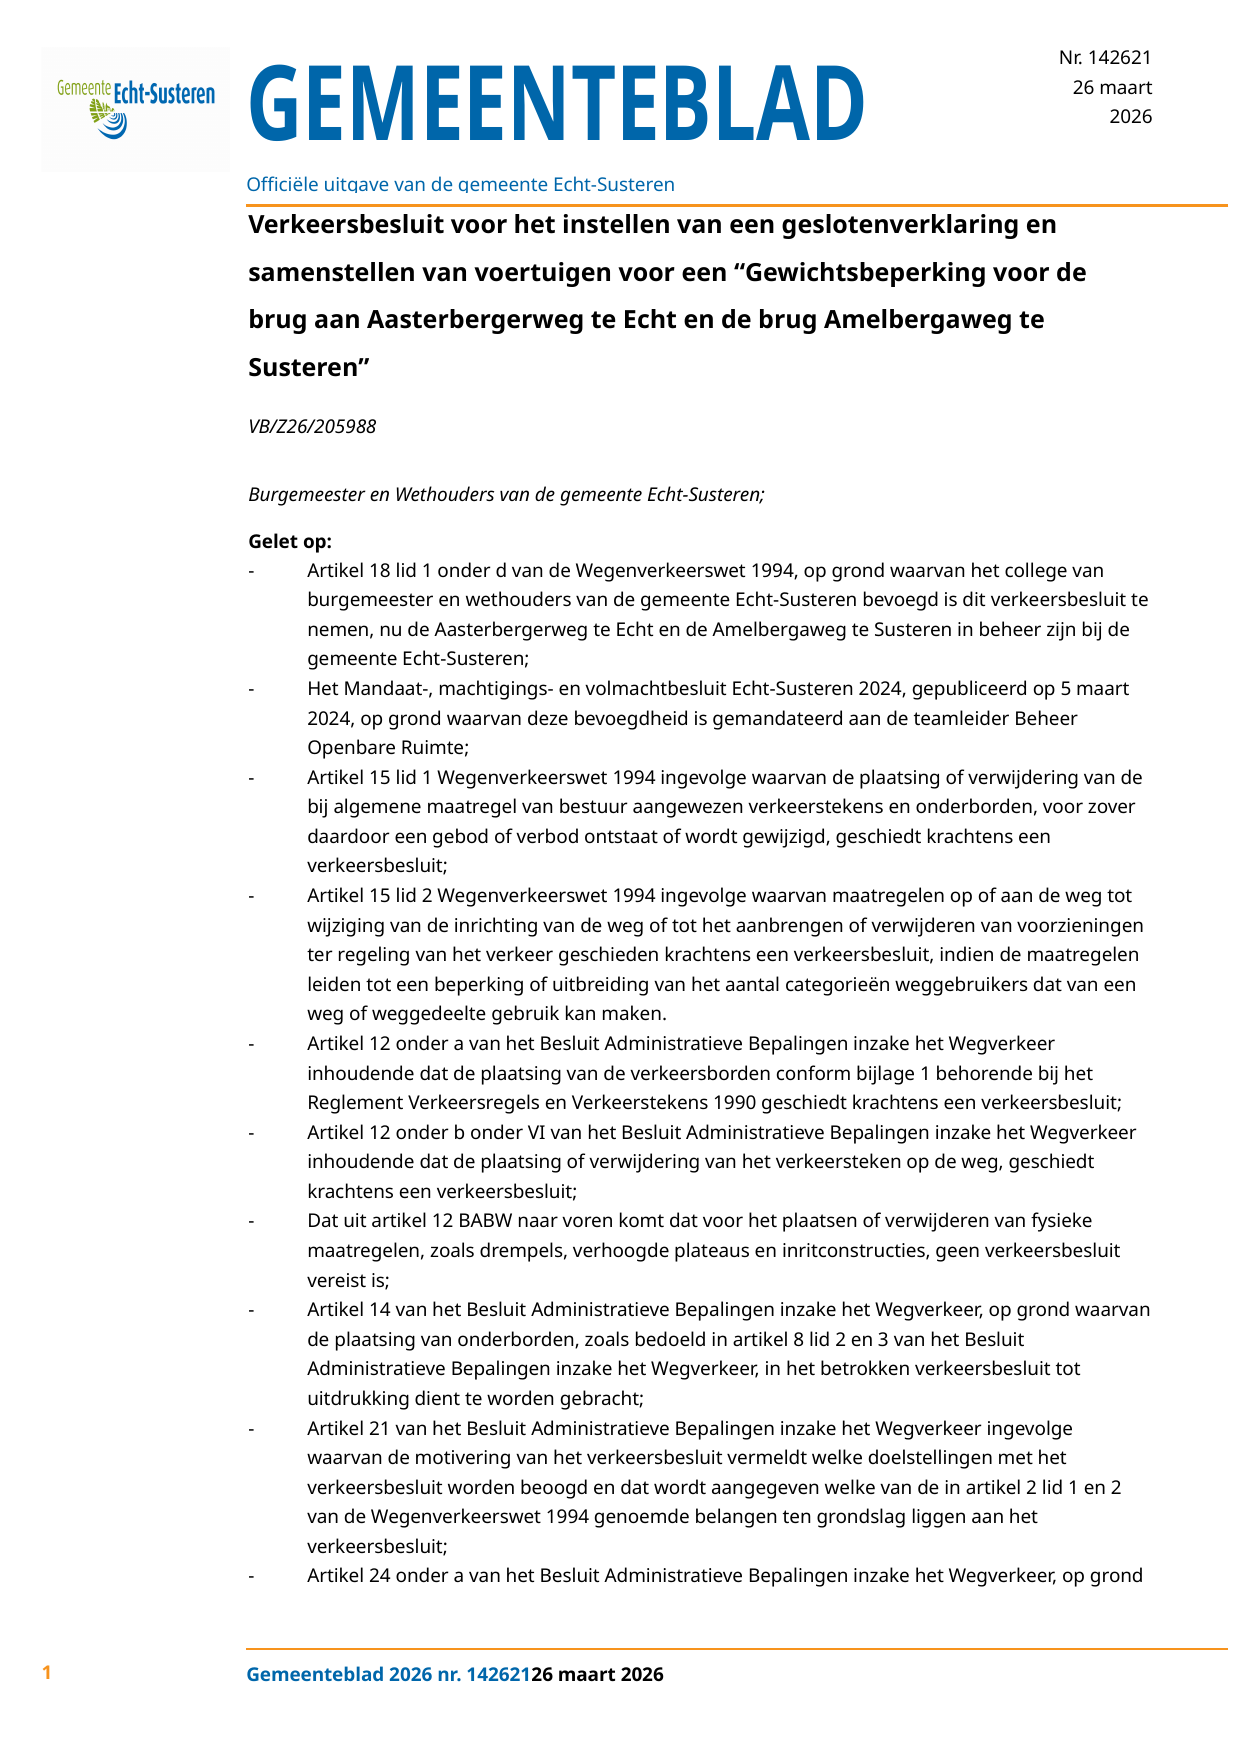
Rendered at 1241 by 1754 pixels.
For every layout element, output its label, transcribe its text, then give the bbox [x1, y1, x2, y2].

list Artikel 18 lid 1 onder d van de Wegenverkeerswet 1994, op grond waarvan het college van burgemeester en wethouders van de gemeente Echt-Susteren bevoegd is dit verkeersbesluit te nemen, nu de Aasterbergerweg te Echt en de Amelbergaweg te Susteren in beheer zijn bij de gemeente Echt-Susteren; [248, 557, 1152, 671]
list Artikel 12 onder a van het Besluit Administratieve Bepalingen inzake het Wegverkeer inhoudende dat de plaatsing van de verkeersborden conform bijlage 1 behorende bij het Reglement Verkeersregels en Verkeerstekens 1990 geschiedt krachtens een verkeersbesluit; [248, 1030, 1152, 1115]
text VB/Z26/205988 [248, 413, 1152, 439]
list Artikel 21 van het Besluit Administratieve Bepalingen inzake het Wegverkeer ingevolge waarvan de motivering van het verkeersbesluit vermeldt welke doelstellingen met het verkeersbesluit worden beoogd en dat wordt aangegeven welke van de in artikel 2 lid 1 en 2 van de Wegenverkeerswet 1994 genoemde belangen ten grondslag liggen aan het verkeersbesluit; [248, 1415, 1152, 1559]
list Artikel 24 onder a van het Besluit Administratieve Bepalingen inzake het Wegverkeer, op grond [248, 1563, 1152, 1588]
picture [41, 47, 231, 172]
list Artikel 14 van het Besluit Administratieve Bepalingen inzake het Wegverkeer, op grond waarvan de plaatsing van onderborden, zoals bedoeld in artikel 8 lid 2 en 3 van het Besluit Administratieve Bepalingen inzake het Wegverkeer, in het betrokken verkeersbesluit tot uitdrukking dient te worden gebracht; [248, 1296, 1152, 1411]
list Artikel 15 lid 2 Wegenverkeerswet 1994 ingevolge waarvan maatregelen op of aan de weg tot wijziging van de inrichting van de weg of tot het aanbrengen of verwijderen van voorzieningen ter regeling van het verkeer geschieden krachtens een verkeersbesluit, indien de maatregelen leiden tot een beperking of uitbreiding van het aantal categorieën weggebruikers dat van een weg of weggedeelte gebruik kan maken. [248, 882, 1152, 1026]
list Artikel 12 onder b onder VI van het Besluit Administratieve Bepalingen inzake het Wegverkeer inhoudende dat de plaatsing of verwijdering van het verkeersteken op de weg, geschiedt krachtens een verkeersbesluit; [248, 1119, 1152, 1204]
text Burgemeester en Wethouders van de gemeente Echt-Susteren; [248, 481, 1152, 507]
list Artikel 15 lid 1 Wegenverkeerswet 1994 ingevolge waarvan de plaatsing of verwijdering van de bij algemene maatregel van bestuur aangewezen verkeerstekens en onderborden, voor zover daardoor een gebod of verbod ontstaat of wordt gewijzigd, geschiedt krachtens een verkeersbesluit; [248, 764, 1152, 878]
list Het Mandaat-, machtigings- en volmachtbesluit Echt-Susteren 2024, gepubliceerd op 5 maart 2024, op grond waarvan deze bevoegdheid is gemandateerd aan de teamleider Beheer Openbare Ruimte; [248, 675, 1152, 760]
text Gelet op: [248, 528, 1152, 554]
list Dat uit artikel 12 BABW naar voren komt dat voor het plaatsen of verwijderen van fysieke maatregelen, zoals drempels, verhoogde plateaus en inritconstructies, geen verkeersbesluit vereist is; [248, 1208, 1152, 1292]
text Verkeersbesluit voor het instellen van een geslotenverklaring en samenstellen van voertuigen voor een “Gewichtsbeperking voor de brug aan Aasterbergerweg te Echt en de brug Amelbergaweg te Susteren” [248, 207, 1152, 384]
